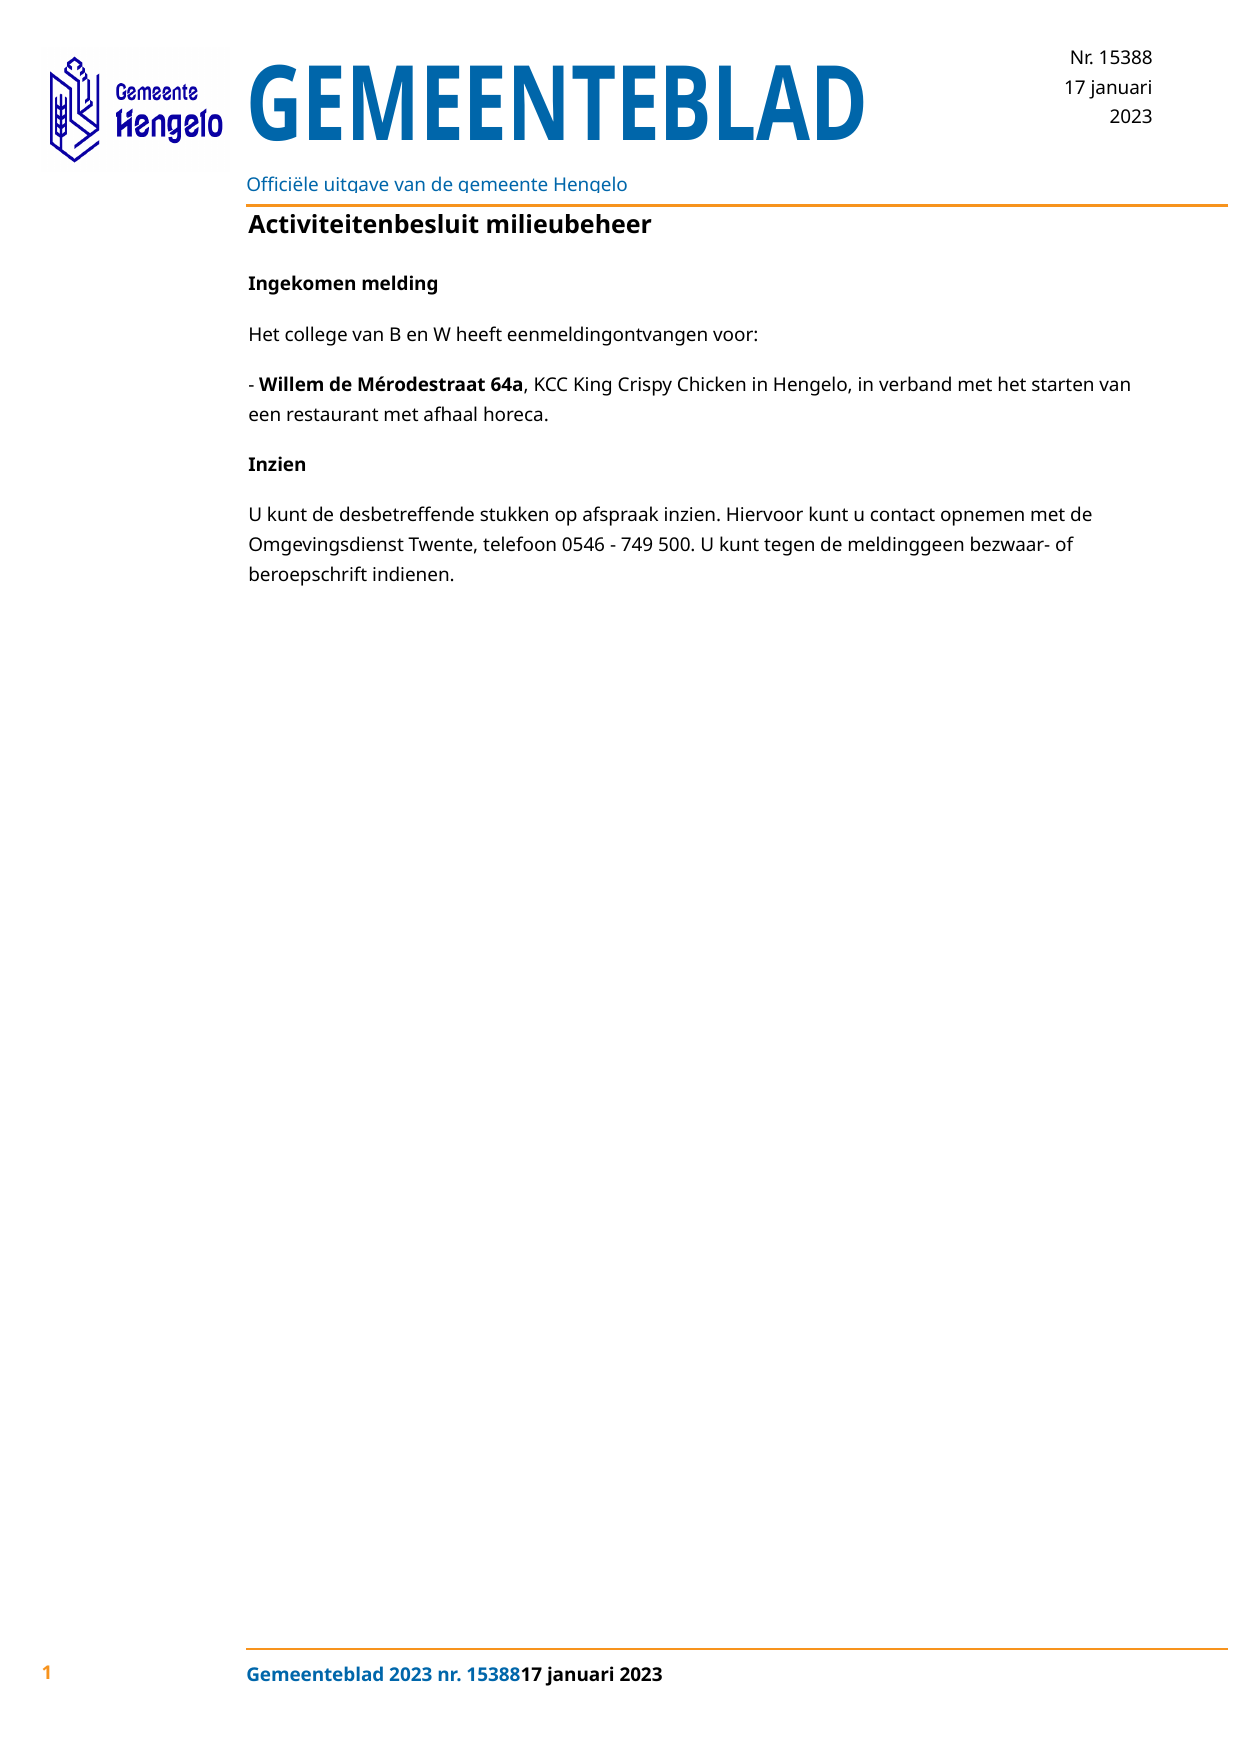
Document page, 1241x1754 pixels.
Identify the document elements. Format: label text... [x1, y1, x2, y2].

text Inzien [248, 451, 1152, 477]
text Activiteitenbesluit milieubeheer [248, 207, 1152, 241]
text U kunt de desbetreffende stukken op afspraak inzien. Hiervoor kunt u contact opnemen met de Omgevingsdienst Twente, telefoon 0546 - 749 500. U kunt tegen de meldinggeen bezwaar- of beroepschrift indienen. [248, 502, 1152, 586]
picture [41, 47, 231, 172]
text - Willem de Mérodestraat 64a, KCC King Crispy Chicken in Hengelo, in verband met het starten van een restaurant met afhaal horeca. [248, 371, 1152, 426]
text Het college van B en W heeft eenmeldingontvangen voor: [248, 321, 1152, 346]
text Ingekomen melding [248, 270, 1152, 296]
